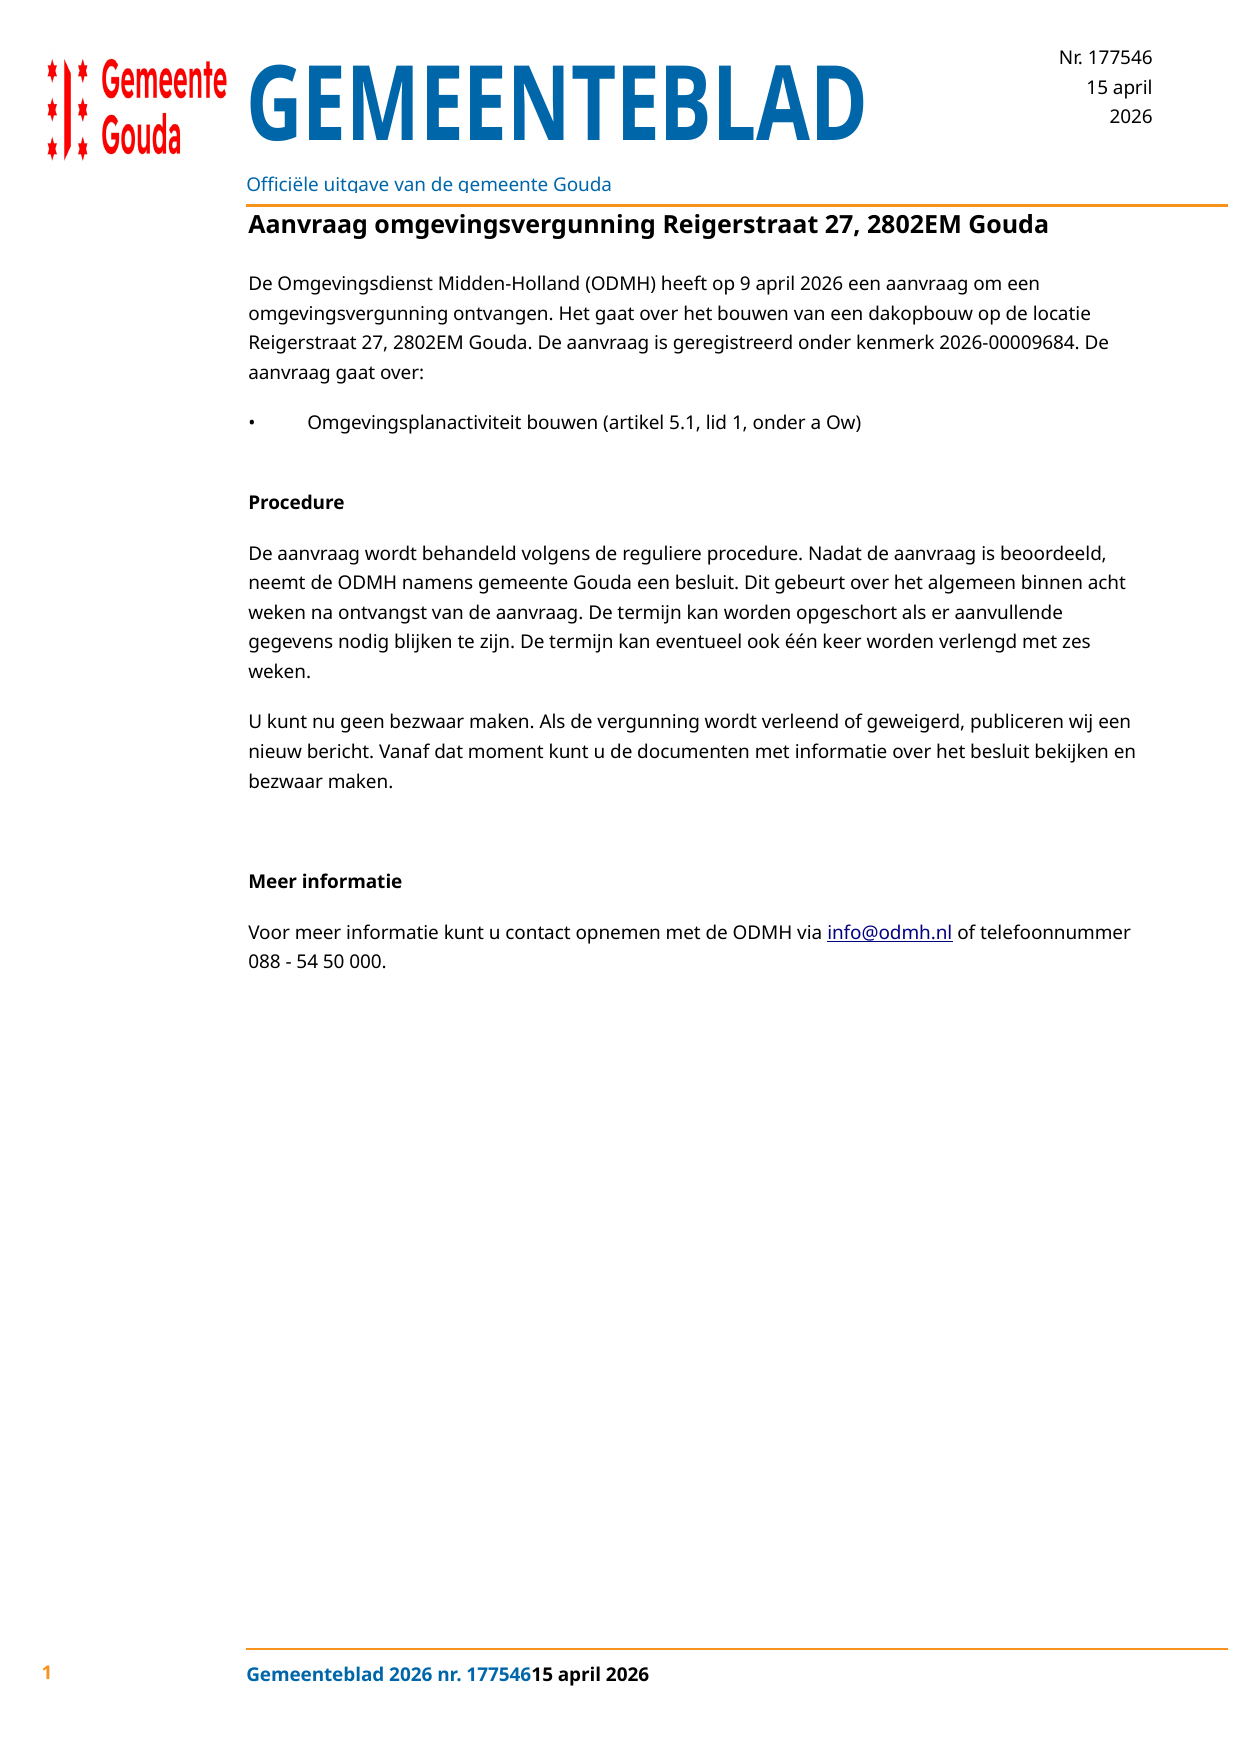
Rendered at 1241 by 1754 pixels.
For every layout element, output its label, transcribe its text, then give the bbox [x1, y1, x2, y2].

text Voor meer informatie kunt u contact opnemen met de ODMH via info@odmh.nl of telefoonnummer 088 - 54 50 000. [248, 919, 1152, 974]
list Omgevingsplanactiviteit bouwen (artikel 5.1, lid 1, onder a Ow) [248, 409, 1152, 435]
text De Omgevingsdienst Midden-Holland (ODMH) heeft op 9 april 2026 een aanvraag om een omgevingsvergunning ontvangen. Het gaat over het bouwen van een dakopbouw op de locatie Reigerstraat 27, 2802EM Gouda. De aanvraag is geregistreerd onder kenmerk 2026-00009684. De aanvraag gaat over: [248, 270, 1152, 385]
picture [41, 47, 231, 172]
text Procedure [248, 489, 1152, 515]
text Aanvraag omgevingsvergunning Reigerstraat 27, 2802EM Gouda [248, 207, 1152, 241]
text De aanvraag wordt behandeld volgens de reguliere procedure. Nadat de aanvraag is beoordeeld, neemt de ODMH namens gemeente Gouda een besluit. Dit gebeurt over het algemeen binnen acht weken na ontvangst van de aanvraag. De termijn kan worden opgeschort als er aanvullende gegevens nodig blijken te zijn. De termijn kan eventueel ook één keer worden verlengd met zes weken. [248, 540, 1152, 684]
text U kunt nu geen bezwaar maken. Als de vergunning wordt verleend of geweigerd, publiceren wij een nieuw bericht. Vanaf dat moment kunt u de documenten met informatie over het besluit bekijken en bezwaar maken. [248, 709, 1152, 793]
text Meer informatie [248, 869, 1152, 894]
